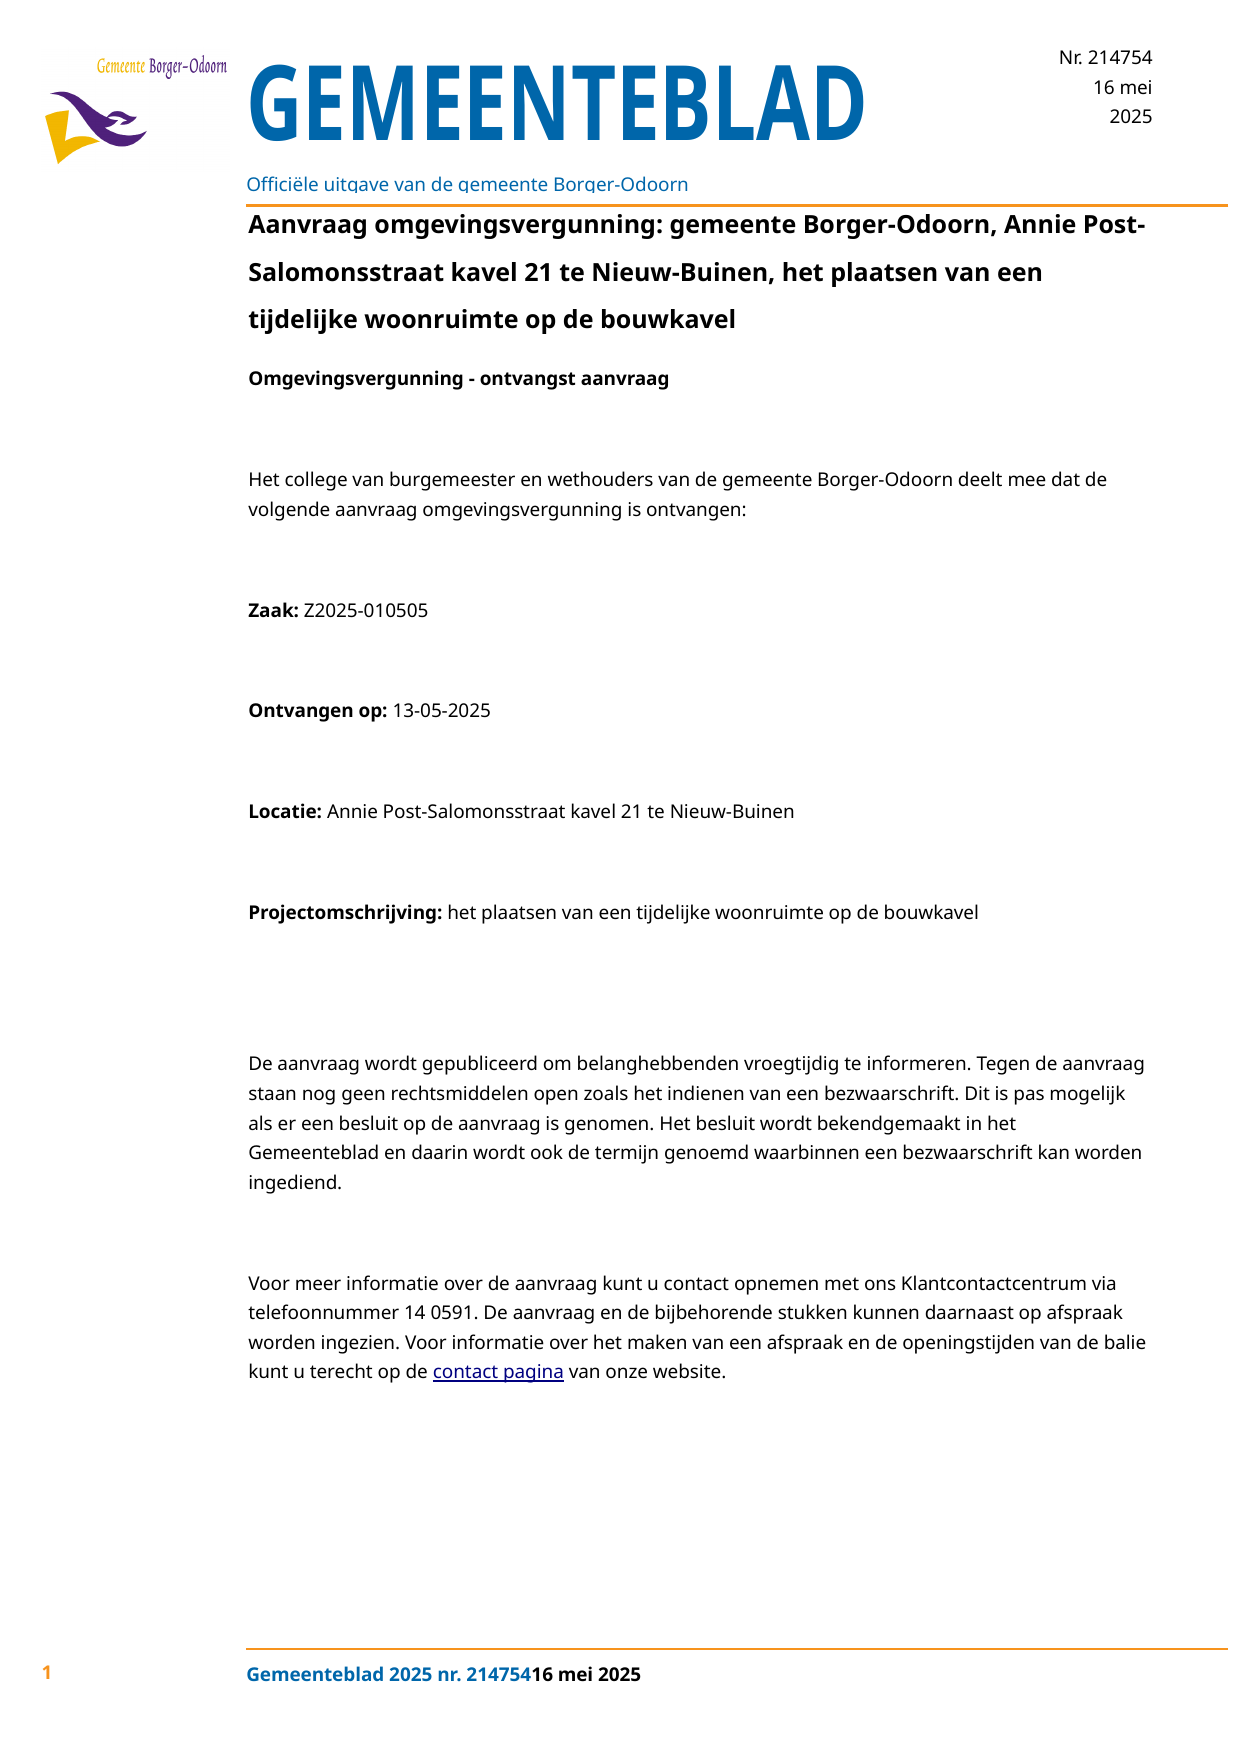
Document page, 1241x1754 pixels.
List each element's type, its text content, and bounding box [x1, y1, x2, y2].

picture [41, 47, 231, 172]
text Zaak: Z2025-010505 [248, 597, 1152, 622]
text De aanvraag wordt gepubliceerd om belanghebbenden vroegtijdig te informeren. Tegen de aanvraag staan nog geen rechtsmiddelen open zoals het indienen van een bezwaarschrift. Dit is pas mogelijk als er een besluit op de aanvraag is genomen. Het besluit wordt bekendgemaakt in het Gemeenteblad en daarin wordt ook de termijn genoemd waarbinnen een bezwaarschrift kan worden ingediend. [248, 1051, 1152, 1194]
text Ontvangen op: 13-05-2025 [248, 698, 1152, 723]
text Het college van burgemeester en wethouders van de gemeente Borger-Odoorn deelt mee dat de volgende aanvraag omgevingsvergunning is ontvangen: [248, 466, 1152, 522]
text Voor meer informatie over de aanvraag kunt u contact opnemen met ons Klantcontactcentrum via telefoonnummer 14 0591. De aanvraag en de bijbehorende stukken kunnen daarnaast op afspraak worden ingezien. Voor informatie over het maken van een afspraak en de openingstijden van de balie kunt u terecht op de contact pagina van onze website. [248, 1270, 1152, 1384]
text Omgevingsvergunning - ontvangst aanvraag [248, 366, 1152, 391]
text Aanvraag omgevingsvergunning: gemeente Borger-Odoorn, Annie Post-Salomonsstraat kavel 21 te Nieuw-Buinen, het plaatsen van een tijdelijke woonruimte op de bouwkavel [248, 207, 1152, 336]
text Projectomschrijving: het plaatsen van een tijdelijke woonruimte op de bouwkavel [248, 899, 1152, 925]
text Locatie: Annie Post-Salomonsstraat kavel 21 te Nieuw-Buinen [248, 798, 1152, 824]
